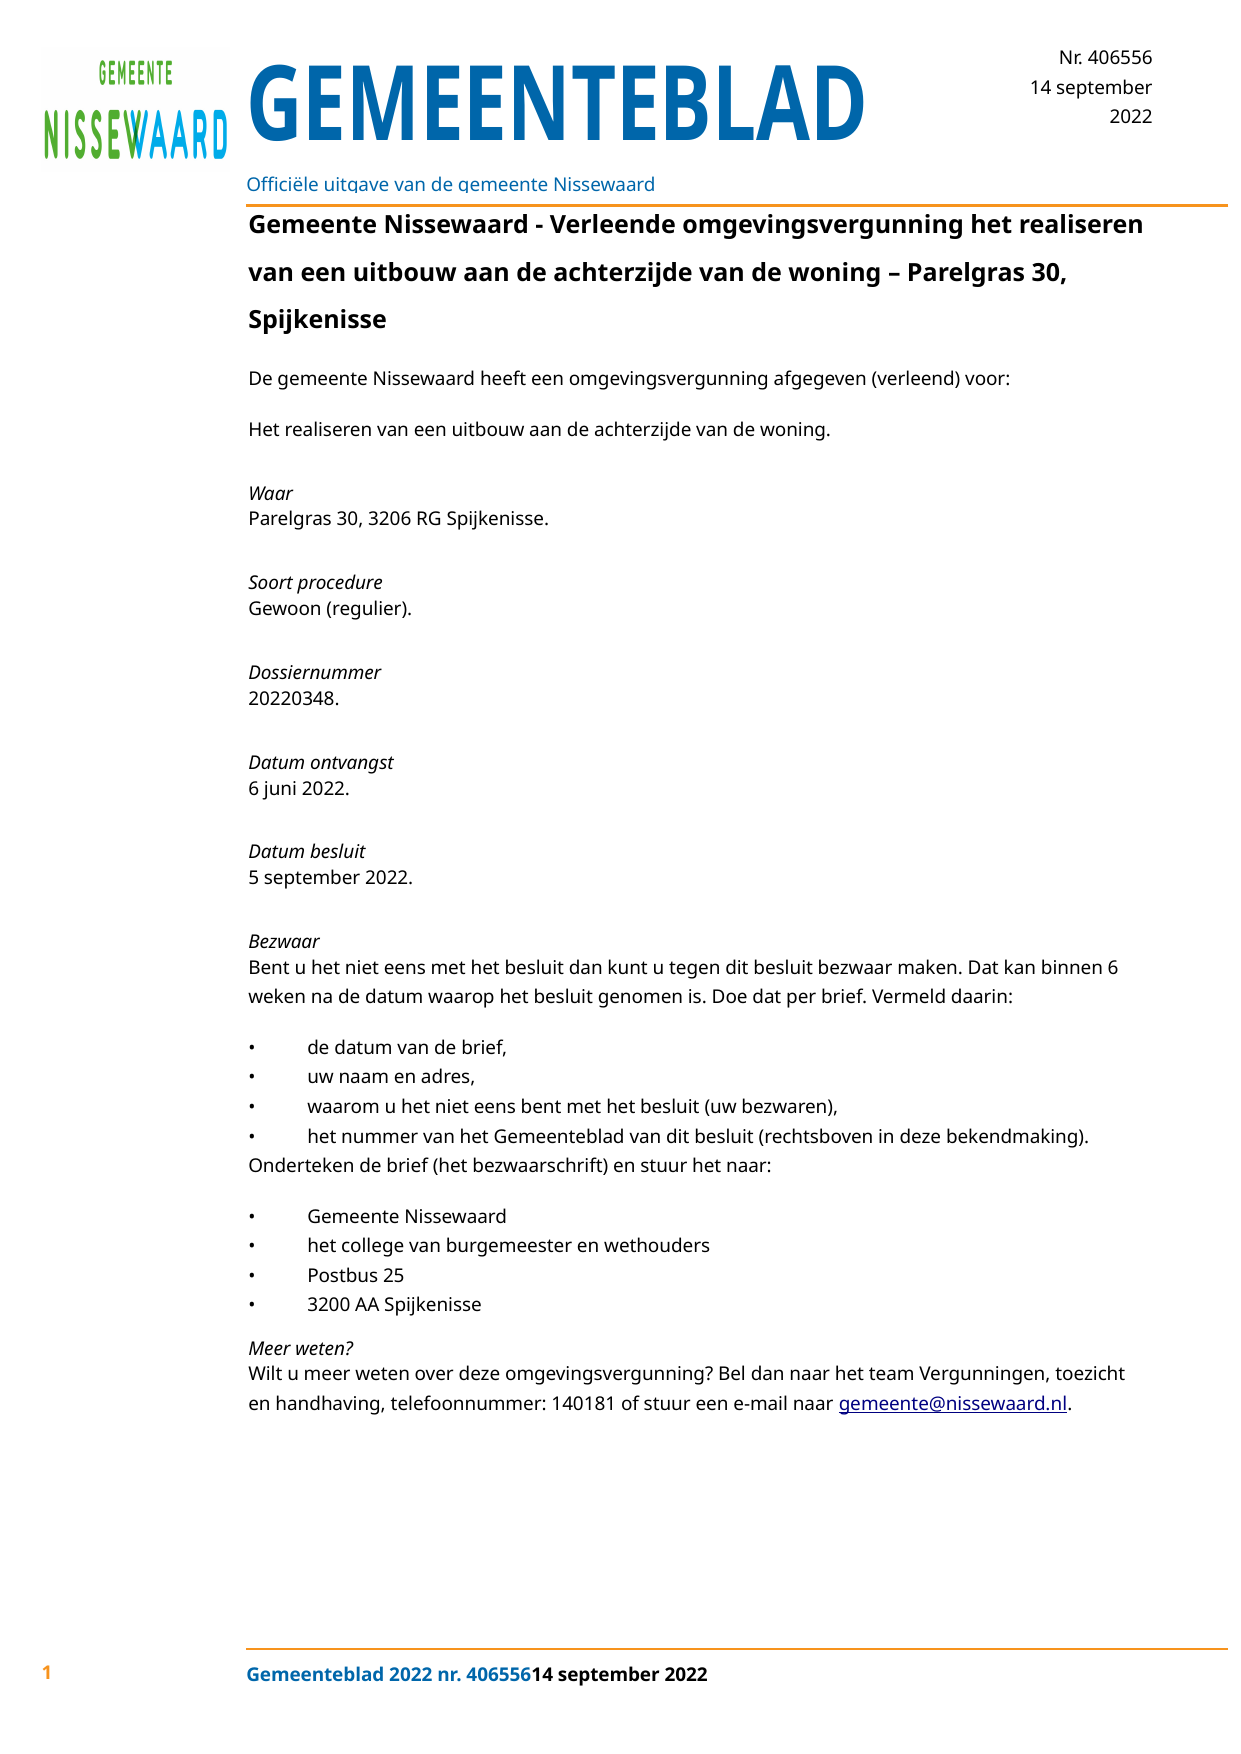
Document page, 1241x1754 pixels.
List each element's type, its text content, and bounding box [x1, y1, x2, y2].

text Dossiernummer [248, 659, 1152, 685]
text Waar [248, 480, 1152, 506]
text Soort procedure [248, 569, 1152, 595]
picture [41, 47, 231, 172]
text Wilt u meer weten over deze omgevingsvergunning? Bel dan naar het team Vergunningen, toezicht en handhaving, telefoonnummer: 140181 of stuur een e-mail naar gemeente@nissewaard.nl. [248, 1360, 1152, 1416]
list Postbus 25 [248, 1262, 1152, 1288]
text 5 september 2022. [248, 864, 1152, 890]
list waarom u het niet eens bent met het besluit (uw bezwaren), [248, 1093, 1152, 1119]
text Gewoon (regulier). [248, 595, 1152, 621]
list het college van burgemeester en wethouders [248, 1232, 1152, 1258]
list Gemeente Nissewaard [248, 1203, 1152, 1228]
text Gemeente Nissewaard - Verleende omgevingsvergunning het realiseren van een uitbouw aan de achterzijde van de woning – Parelgras 30, Spijkenisse [248, 207, 1152, 336]
list 3200 AA Spijkenisse [248, 1292, 1152, 1317]
text Datum ontvangst [248, 749, 1152, 775]
text Meer weten? [248, 1335, 1152, 1360]
text 6 juni 2022. [248, 775, 1152, 800]
text Bent u het niet eens met het besluit dan kunt u tegen dit besluit bezwaar maken. Dat kan binnen 6 weken na de datum waarop het besluit genomen is. Doe dat per brief. Vermeld daarin: [248, 954, 1152, 1009]
text Datum besluit [248, 839, 1152, 864]
text Het realiseren van een uitbouw aan de achterzijde van de woning. [248, 416, 1152, 442]
text Parelgras 30, 3206 RG Spijkenisse. [248, 506, 1152, 531]
list de datum van de brief, [248, 1034, 1152, 1060]
text De gemeente Nissewaard heeft een omgevingsvergunning afgegeven (verleend) voor: [248, 366, 1152, 391]
list het nummer van het Gemeenteblad van dit besluit (rechtsboven in deze bekendmaking). [248, 1123, 1152, 1148]
text Bezwaar [248, 928, 1152, 954]
text Onderteken de brief (het bezwaarschrift) en stuur het naar: [248, 1152, 1152, 1178]
text 20220348. [248, 685, 1152, 711]
list uw naam en adres, [248, 1064, 1152, 1089]
